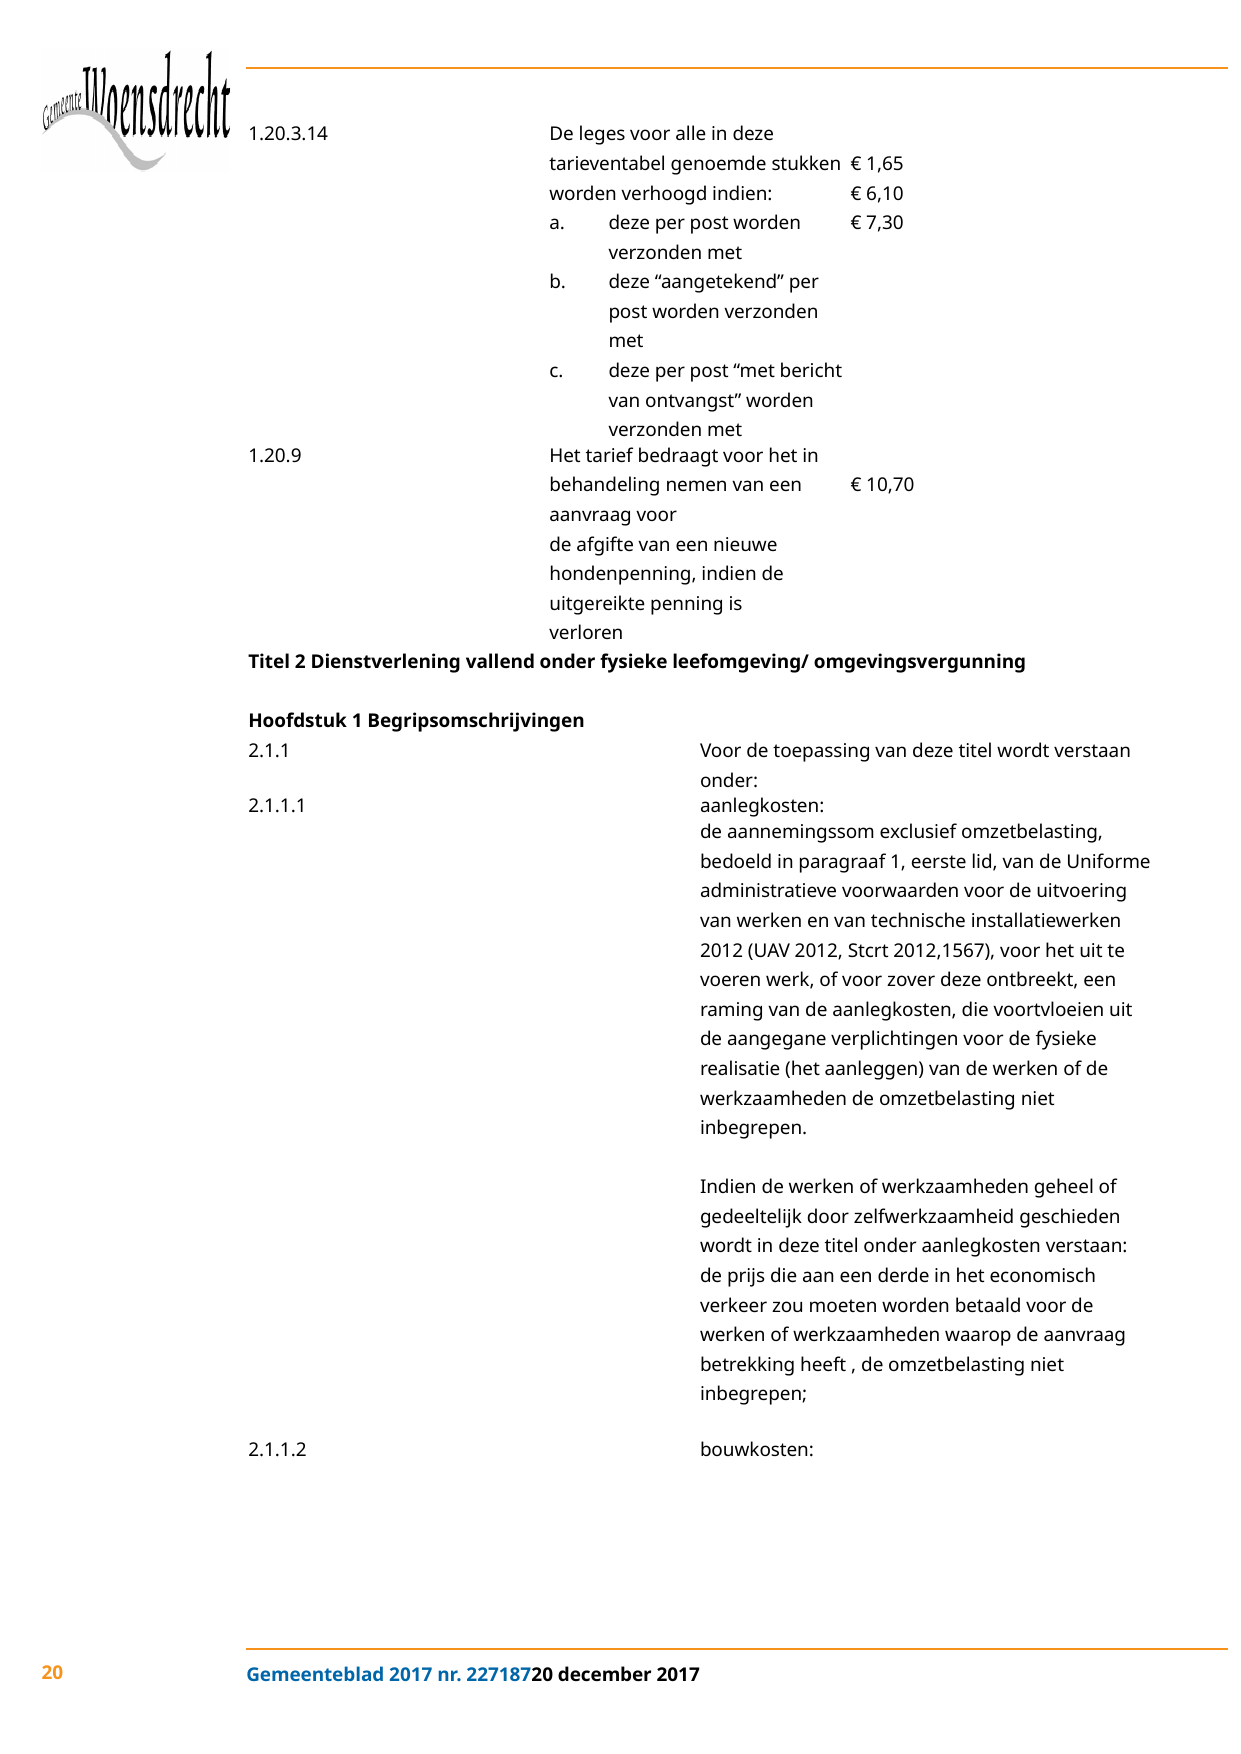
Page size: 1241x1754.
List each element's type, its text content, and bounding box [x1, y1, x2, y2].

table_cell [850, 95, 1152, 121]
table_header Voor de toepassing van deze titel wordt verstaan onder: [700, 738, 1152, 793]
table_cell bouwkosten: [700, 1436, 1152, 1462]
table_cell de aannemingssom exclusief omzetbelasting, bedoeld in paragraaf 1, eerste lid, van de Uniforme administratieve voorwaarden voor de uitvoering van werken en van technische installatiewerken 2012 (UAV 2012, Stcrt 2012,1567), voor het uit te voeren werk, of voor zover deze ontbreekt, een raming van de aanlegkosten, die voortvloeien uit de aangegane verplichtingen voor de fysieke realisatie (het aanleggen) van de werken of de werkzaamheden de omzetbelasting niet inbegrepen. Indien de werken of werkzaamheden geheel of gedeeltelijk door zelfwerkzaamheid geschieden wordt in deze titel onder aanlegkosten verstaan: de prijs die aan een derde in het economisch verkeer zou moeten worden betaald voor de werken of werkzaamheden waarop de aanvraag betrekking heeft , de omzetbelasting niet inbegrepen; [700, 819, 1152, 1436]
table_cell 2.1.1.1 [248, 793, 700, 818]
table_cell 1.20.3.14 [248, 121, 549, 442]
table_cell 2.1.1.2 [248, 1436, 700, 1462]
table_cell 1.20.9 [248, 442, 549, 645]
table_cell aanlegkosten: [700, 793, 1152, 818]
text Titel 2 Dienstverlening vallend onder fysieke leefomgeving/ omgevingsvergunning [248, 648, 1152, 674]
table_header 2.1.1 [248, 738, 700, 793]
table_cell [248, 95, 549, 121]
text Hoofdstuk 1 Begripsomschrijvingen [248, 708, 1152, 733]
table_cell Het tarief bedraagt voor het in behandeling nemen van een aanvraag voor de afgifte van een nieuwe hondenpenning, indien de uitgereikte penning is verloren [549, 442, 850, 645]
picture [41, 47, 231, 172]
table_cell € 10,70 [850, 442, 1152, 645]
table_cell € 1,65 € 6,10 € 7,30 [850, 121, 1152, 442]
table_cell De leges voor alle in deze tarieventabel genoemde stukken worden verhoogd indien: deze per post worden verzonden met deze “aangetekend” per post worden verzonden met deze per post “met bericht van ontvangst” worden verzonden met [549, 121, 850, 442]
table_cell [549, 95, 850, 121]
table_cell [248, 819, 700, 1436]
